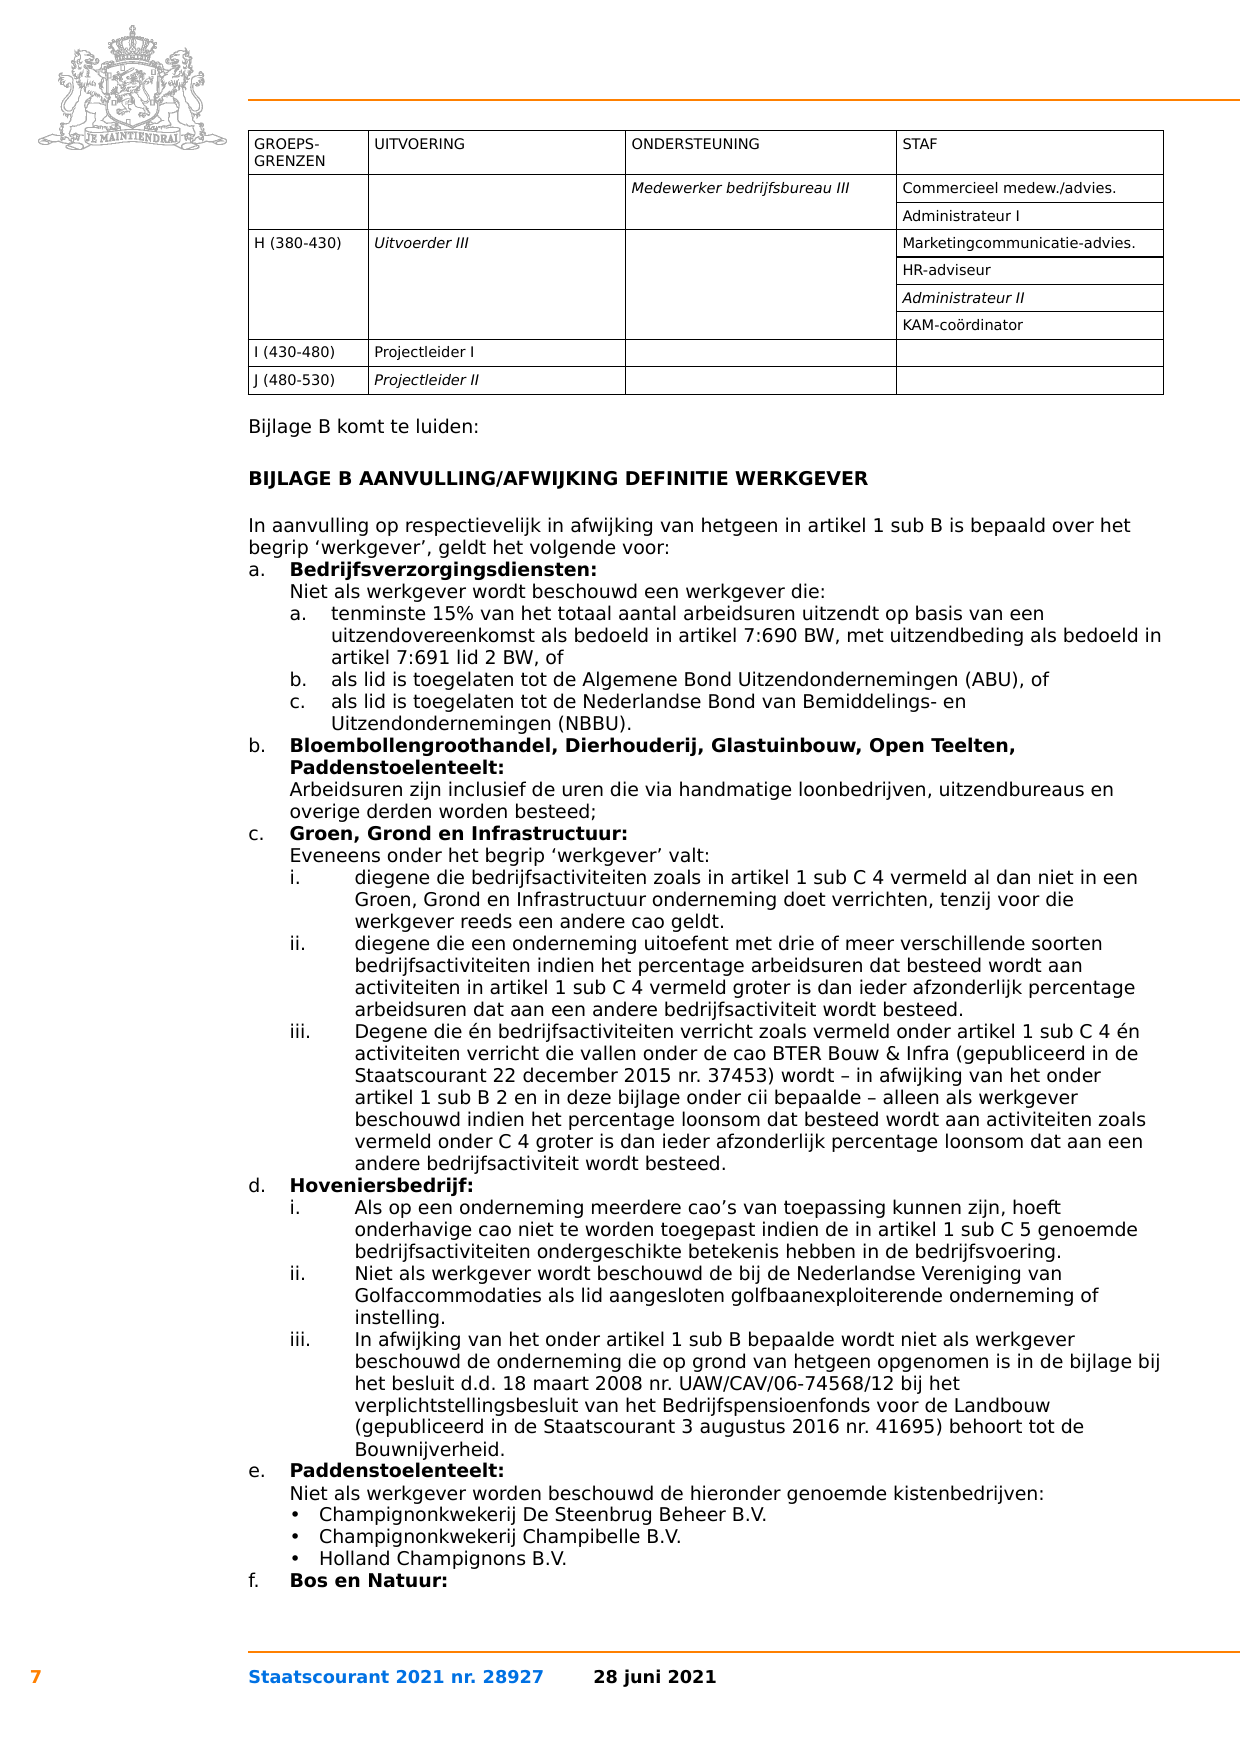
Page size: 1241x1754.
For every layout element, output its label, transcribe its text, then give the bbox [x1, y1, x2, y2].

table_cell Administrateur I [897, 203, 1163, 229]
table_cell HR-adviseur [897, 258, 1163, 284]
table_cell Medewerker bedrijfsbureau III [626, 175, 896, 229]
text c. als lid is toegelaten tot de Nederlandse Bond van Bemiddelings- en Uitzendondernemingen (NBBU). [289, 691, 1163, 735]
table_header GROEPS- GRENZEN [249, 131, 368, 174]
text i. diegene die bedrijfsactiviteiten zoals in artikel 1 sub C 4 vermeld al dan niet in een Groen, Grond en Infrastructuur onderneming doet verrichten, tenzij voor die werkgever reeds een andere cao geldt. [289, 867, 1163, 933]
text • Champignonkwekerij De Steenbrug Beheer B.V. [289, 1504, 1163, 1526]
text Eveneens onder het begrip ‘werkgever’ valt: [289, 845, 1163, 867]
table_header STAF [897, 131, 1163, 174]
table_cell Marketingcommunicatie-advies. [897, 230, 1163, 256]
text Bijlage B komt te luiden: [248, 416, 1163, 438]
text Niet als werkgever wordt beschouwd een werkgever die: [289, 581, 1163, 603]
picture [38, 25, 227, 150]
table_header ONDERSTEUNING [626, 131, 896, 174]
table_cell [897, 340, 1163, 366]
text e. Paddenstoelenteelt: [248, 1460, 1163, 1482]
text f. Bos en Natuur: [248, 1570, 1163, 1592]
table_cell [626, 230, 896, 339]
text b. als lid is toegelaten tot de Algemene Bond Uitzendondernemingen (ABU), of [289, 669, 1163, 691]
table_cell H (380-430) [249, 230, 368, 339]
text i. Als op een onderneming meerdere cao’s van toepassing kunnen zijn, hoeft onderhavige cao niet te worden toegepast indien de in artikel 1 sub C 5 genoemde bedrijfsactiviteiten ondergeschikte betekenis hebben in de bedrijfsvoering. [289, 1197, 1163, 1263]
table_cell [369, 175, 625, 229]
text Niet als werkgever worden beschouwd de hieronder genoemde kistenbedrijven: [289, 1482, 1163, 1504]
text In aanvulling op respectievelijk in afwijking van hetgeen in artikel 1 sub B is bepaald over het begrip ‘werkgever’, geldt het volgende voor: [248, 515, 1163, 559]
table_cell J (480-530) [249, 367, 368, 393]
subtitle BIJLAGE B AANVULLING/AFWIJKING DEFINITIE WERKGEVER [248, 468, 1163, 490]
text • Champignonkwekerij Champibelle B.V. [289, 1526, 1163, 1548]
table_cell Uitvoerder III [369, 230, 625, 339]
table_cell [626, 367, 896, 393]
table_cell KAM-coördinator [897, 312, 1163, 339]
text c. Groen, Grond en Infrastructuur: [248, 823, 1163, 845]
text iii. In afwijking van het onder artikel 1 sub B bepaalde wordt niet als werkgever beschouwd de onderneming die op grond van hetgeen opgenomen is in de bijlage bij het besluit d.d. 18 maart 2008 nr. UAW/CAV/06-74568/12 bij het verplichtstellingsbesluit van het Bedrijfspensioenfonds voor de Landbouw (gepubliceerd in de Staatscourant 3 augustus 2016 nr. 41695) behoort tot de Bouwnijverheid. [289, 1328, 1163, 1460]
text a. tenminste 15% van het totaal aantal arbeidsuren uitzendt op basis van een uitzendovereenkomst als bedoeld in artikel 7:690 BW, met uitzendbeding als bedoeld in artikel 7:691 lid 2 BW, of [289, 603, 1163, 669]
text d. Hoveniersbedrijf: [248, 1175, 1163, 1197]
text ii. diegene die een onderneming uitoefent met drie of meer verschillende soorten bedrijfsactiviteiten indien het percentage arbeidsuren dat besteed wordt aan activiteiten in artikel 1 sub C 4 vermeld groter is dan ieder afzonderlijk percentage arbeidsuren dat aan een andere bedrijfsactiviteit wordt besteed. [289, 933, 1163, 1021]
table_header UITVOERING [369, 131, 625, 174]
table_cell [897, 367, 1163, 393]
text a. Bedrijfsverzorgingsdiensten: [248, 559, 1163, 581]
table_cell Projectleider I [369, 340, 625, 366]
table_cell [249, 175, 368, 229]
table_cell Administrateur II [897, 285, 1163, 311]
text ii. Niet als werkgever wordt beschouwd de bij de Nederlandse Vereniging van Golfaccommodaties als lid aangesloten golfbaanexploiterende onderneming of instelling. [289, 1263, 1163, 1328]
table_cell I (430-480) [249, 340, 368, 366]
text • Holland Champignons B.V. [289, 1548, 1163, 1570]
table_cell Projectleider II [369, 367, 625, 393]
text Arbeidsuren zijn inclusief de uren die via handmatige loonbedrijven, uitzendbureaus en overige derden worden besteed; [289, 779, 1163, 823]
table_cell [626, 340, 896, 366]
text b. Bloembollengroothandel, Dierhouderij, Glastuinbouw, Open Teelten, Paddenstoelenteelt: [248, 735, 1163, 779]
table_cell Commercieel medew./advies. [897, 175, 1163, 202]
text iii. Degene die én bedrijfsactiviteiten verricht zoals vermeld onder artikel 1 sub C 4 én activiteiten verricht die vallen onder de cao BTER Bouw & Infra (gepubliceerd in de Staatscourant 22 december 2015 nr. 37453) wordt – in afwijking van het onder artikel 1 sub B 2 en in deze bijlage onder cii bepaalde – alleen als werkgever beschouwd indien het percentage loonsom dat besteed wordt aan activiteiten zoals vermeld onder C 4 groter is dan ieder afzonderlijk percentage loonsom dat aan een andere bedrijfsactiviteit wordt besteed. [289, 1021, 1163, 1175]
